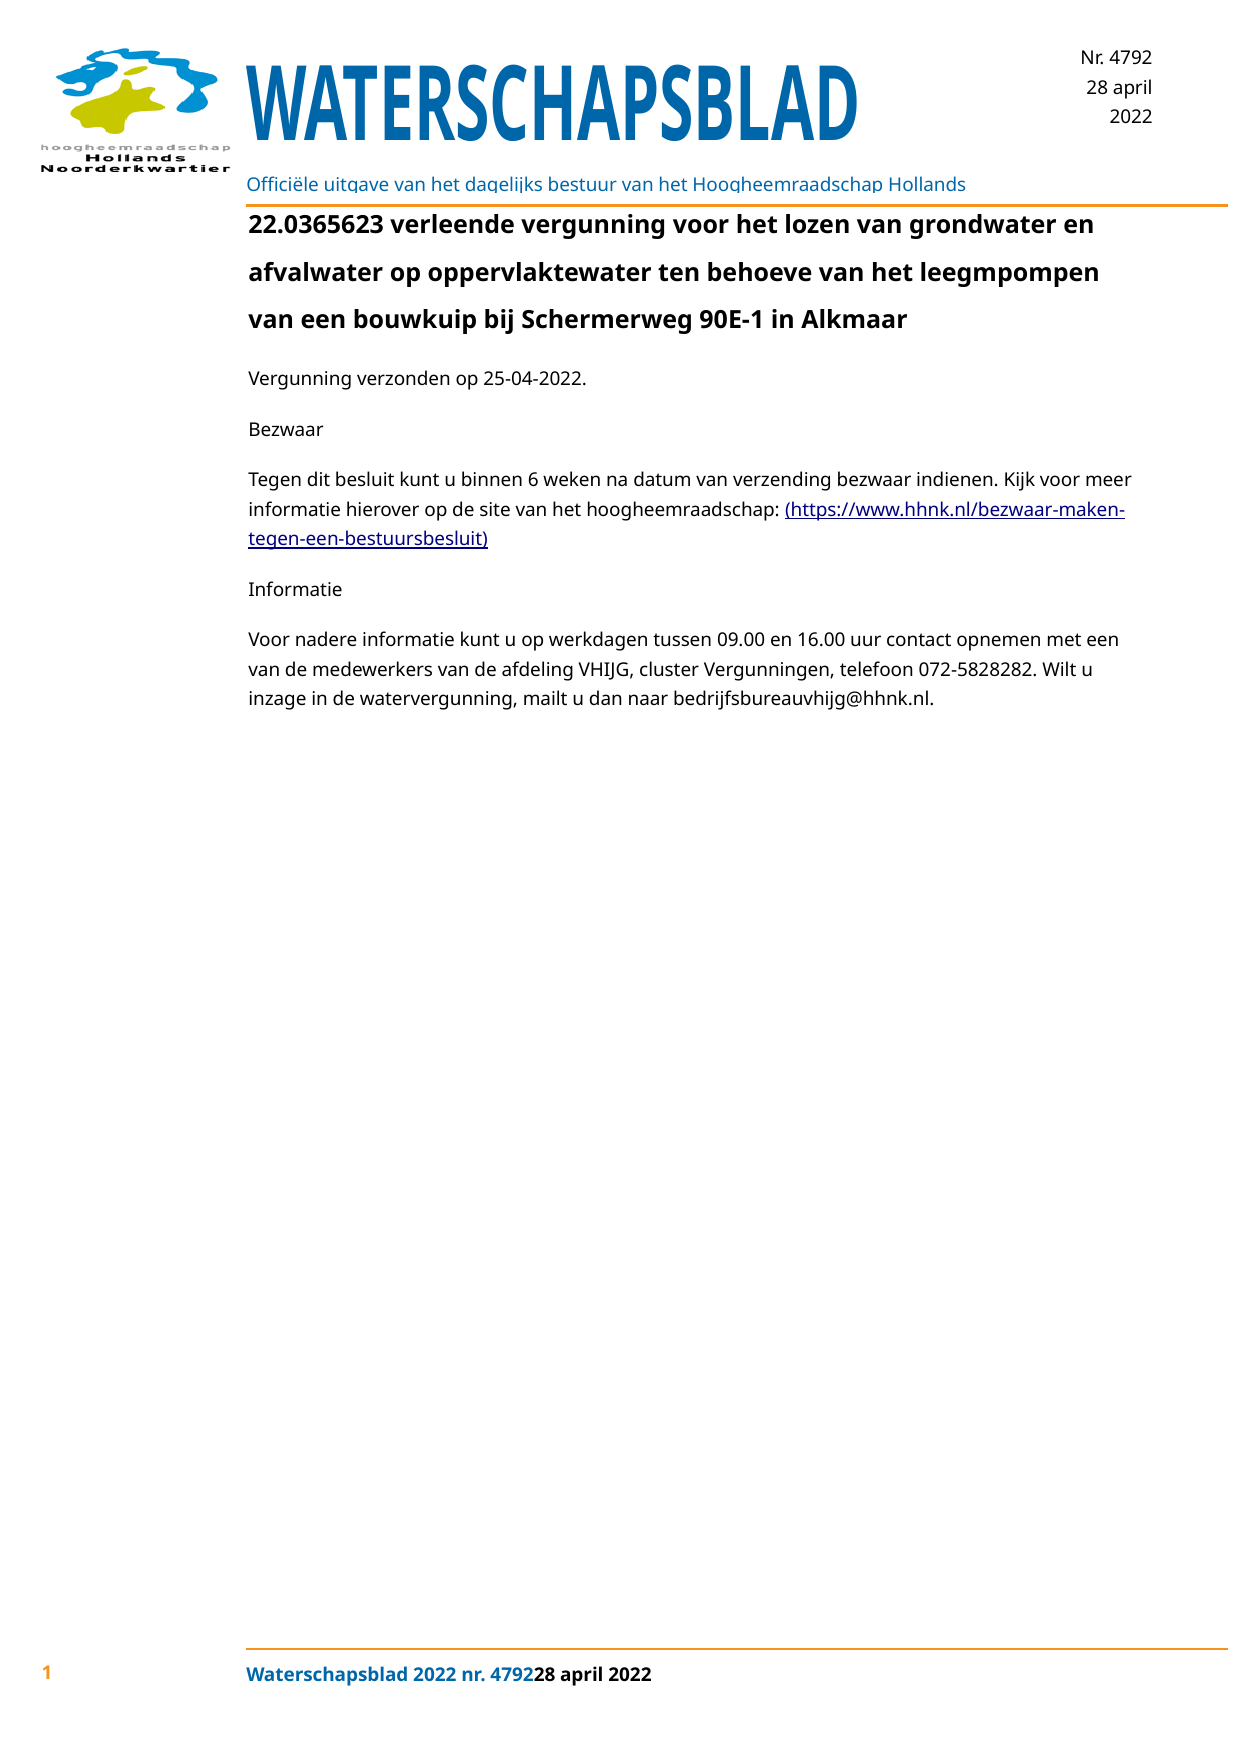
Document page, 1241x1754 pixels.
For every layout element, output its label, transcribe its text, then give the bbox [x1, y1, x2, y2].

text Tegen dit besluit kunt u binnen 6 weken na datum van verzending bezwaar indienen. Kijk voor meer informatie hierover op de site van het hoogheemraadschap: (https://www.hhnk.nl/bezwaar-maken-tegen-een-bestuursbesluit) [248, 466, 1152, 551]
text Bezwaar [248, 416, 1152, 442]
text Vergunning verzonden op 25-04-2022. [248, 366, 1152, 391]
text Voor nadere informatie kunt u op werkdagen tussen 09.00 en 16.00 uur contact opnemen met een van de medewerkers van de afdeling VHIJG, cluster Vergunningen, telefoon 072-5828282. Wilt u inzage in de watervergunning, mailt u dan naar bedrijfsbureauvhijg@hhnk.nl. [248, 626, 1152, 711]
text 22.0365623 verleende vergunning voor het lozen van grondwater en afvalwater op oppervlaktewater ten behoeve van het leegmpompen van een bouwkuip bij Schermerweg 90E-1 in Alkmaar [248, 207, 1152, 336]
picture [41, 47, 231, 172]
text Informatie [248, 576, 1152, 602]
